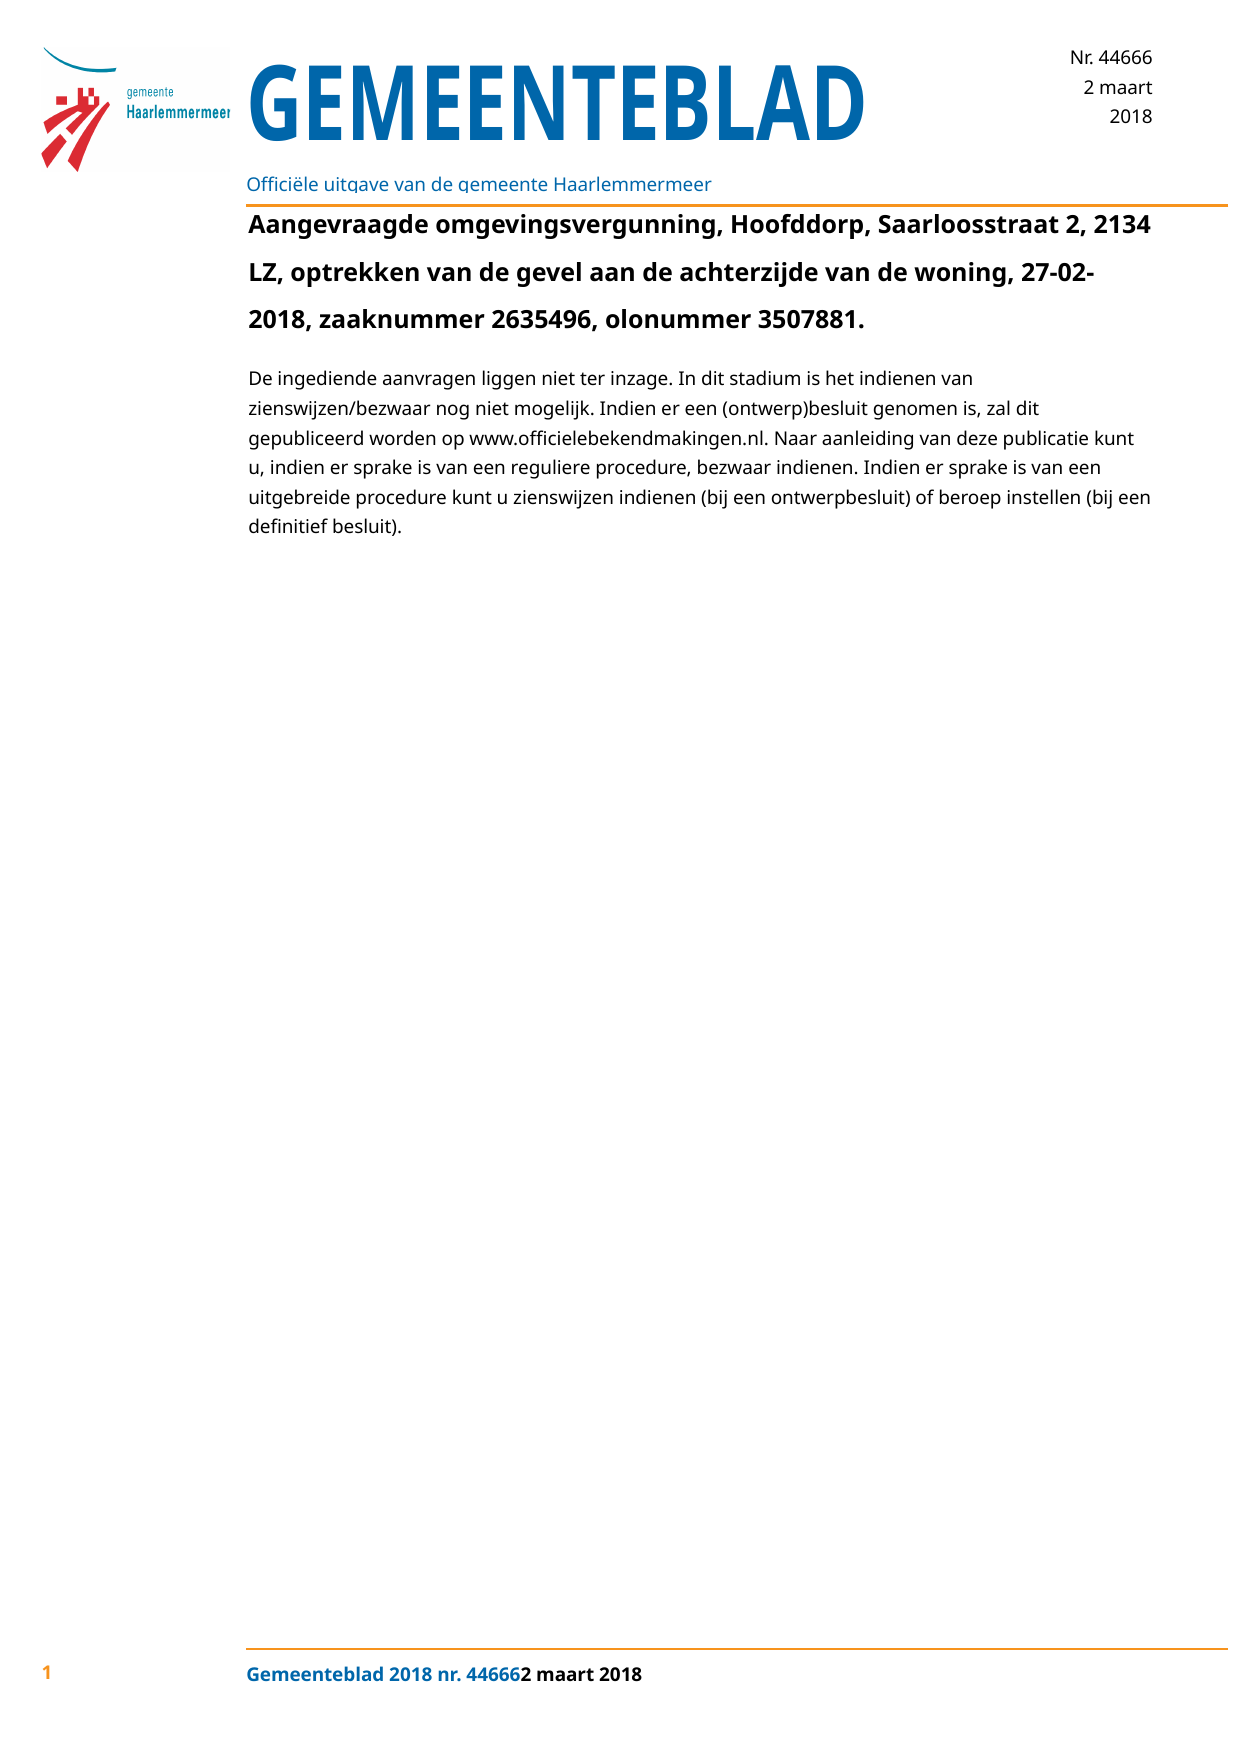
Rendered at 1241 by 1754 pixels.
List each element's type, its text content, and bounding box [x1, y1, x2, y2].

text De ingediende aanvragen liggen niet ter inzage. In dit stadium is het indienen van zienswijzen/bezwaar nog niet mogelijk. Indien er een (ontwerp)besluit genomen is, zal dit gepubliceerd worden op www.officielebekendmakingen.nl. Naar aanleiding van deze publicatie kunt u, indien er sprake is van een reguliere procedure, bezwaar indienen. Indien er sprake is van een uitgebreide procedure kunt u zienswijzen indienen (bij een ontwerpbesluit) of beroep instellen (bij een definitief besluit). [248, 366, 1152, 539]
picture [41, 47, 231, 172]
text Aangevraagde omgevingsvergunning, Hoofddorp, Saarloosstraat 2, 2134 LZ, optrekken van de gevel aan de achterzijde van de woning, 27-02-2018, zaaknummer 2635496, olonummer 3507881. [248, 207, 1152, 336]
